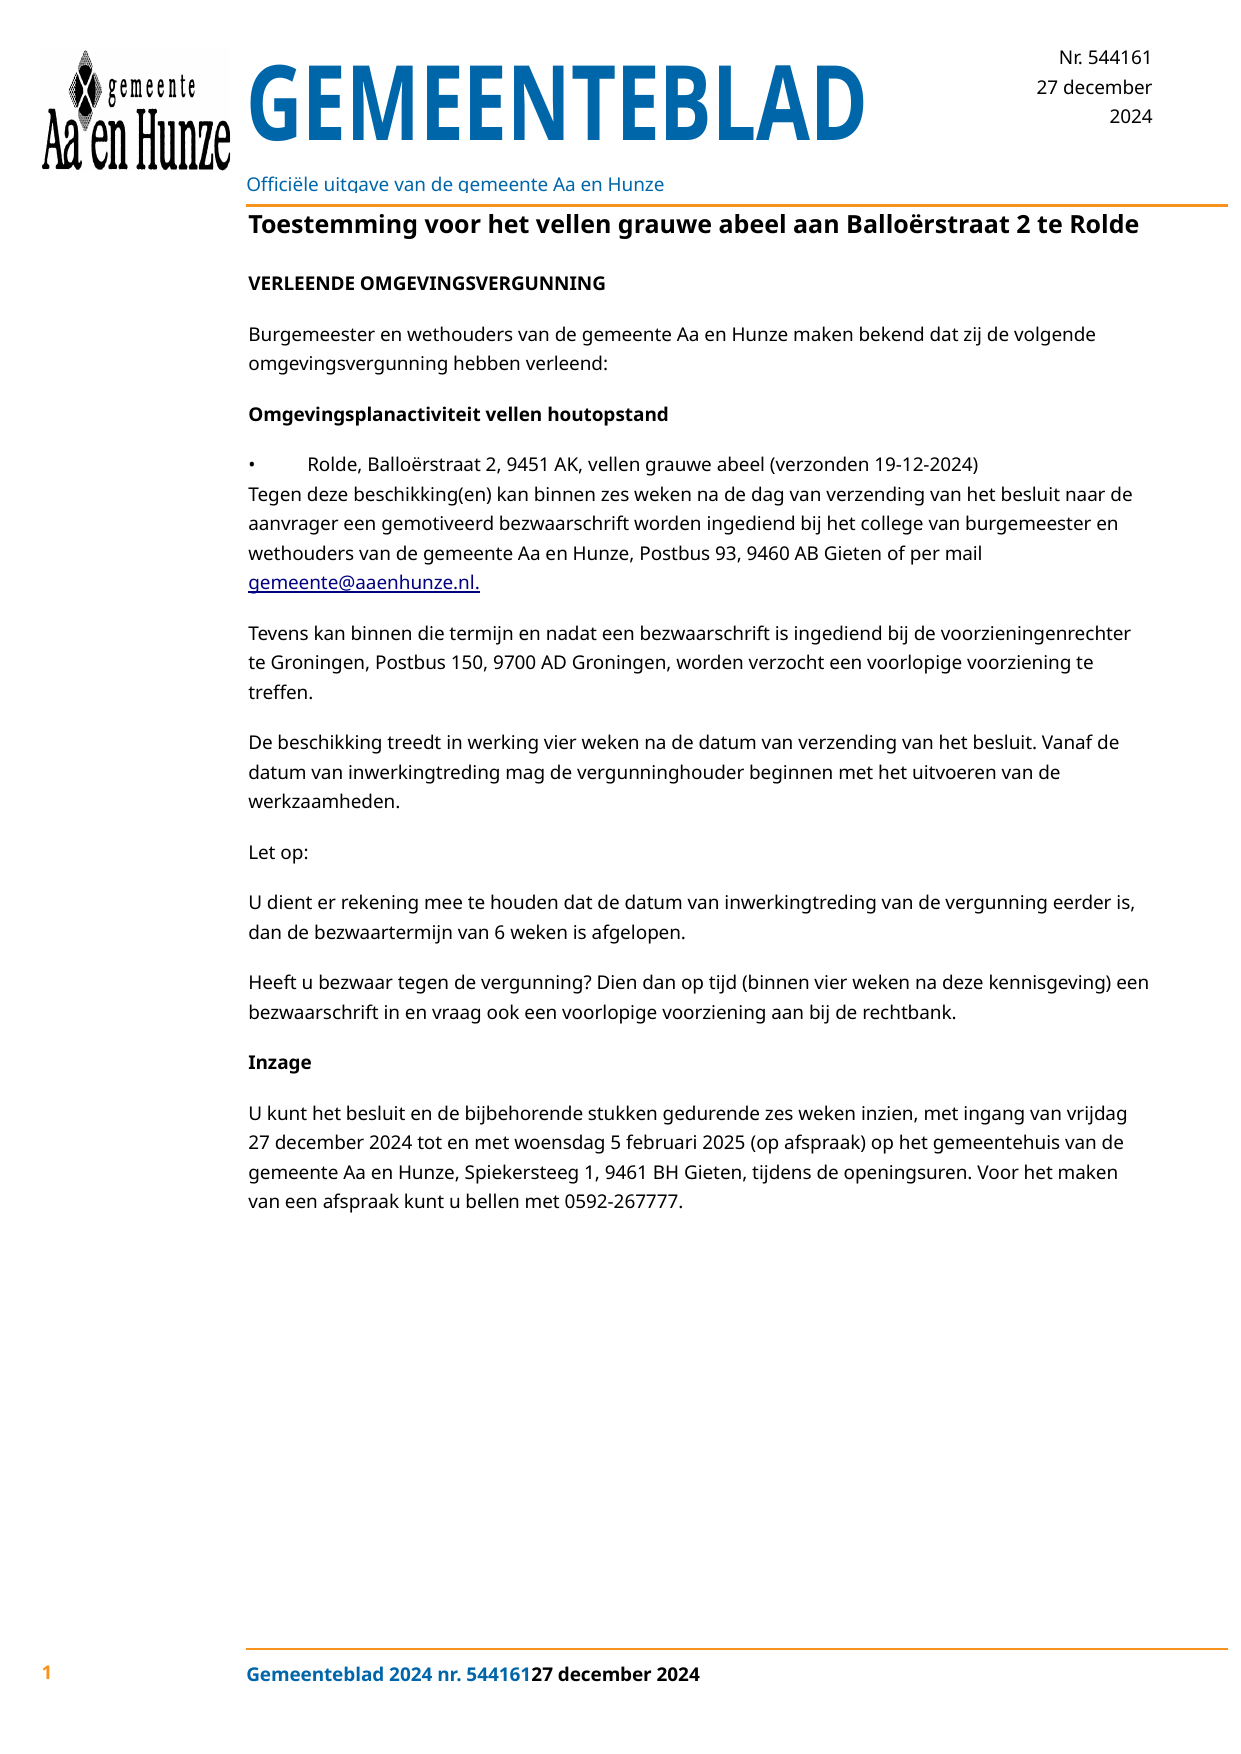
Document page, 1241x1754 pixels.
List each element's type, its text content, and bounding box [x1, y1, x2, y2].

text Toestemming voor het vellen grauwe abeel aan Balloërstraat 2 te Rolde [248, 207, 1152, 241]
text Tegen deze beschikking(en) kan binnen zes weken na de dag van verzending van het besluit naar de aanvrager een gemotiveerd bezwaarschrift worden ingediend bij het college van burgemeester en wethouders van de gemeente Aa en Hunze, Postbus 93, 9460 AB Gieten of per mail gemeente@aaenhunze.nl. [248, 481, 1152, 595]
text Heeft u bezwaar tegen de vergunning? Dien dan op tijd (binnen vier weken na deze kennisgeving) een bezwaarschrift in en vraag ook een voorlopige voorziening aan bij de rechtbank. [248, 969, 1152, 1025]
text Burgemeester en wethouders van de gemeente Aa en Hunze maken bekend dat zij de volgende omgevingsvergunning hebben verleend: [248, 321, 1152, 376]
text Let op: [248, 839, 1152, 865]
text Omgevingsplanactiviteit vellen houtopstand [248, 401, 1152, 426]
text Inzage [248, 1049, 1152, 1075]
list Rolde, Balloërstraat 2, 9451 AK, vellen grauwe abeel (verzonden 19-12-2024) [248, 451, 1152, 477]
text Tevens kan binnen die termijn en nadat een bezwaarschrift is ingediend bij de voorzieningenrechter te Groningen, Postbus 150, 9700 AD Groningen, worden verzocht een voorlopige voorziening te treffen. [248, 620, 1152, 705]
text U kunt het besluit en de bijbehorende stukken gedurende zes weken inzien, met ingang van vrijdag 27 december 2024 tot en met woensdag 5 februari 2025 (op afspraak) op het gemeentehuis van de gemeente Aa en Hunze, Spiekersteeg 1, 9461 BH Gieten, tijdens de openingsuren. Voor het maken van een afspraak kunt u bellen met 0592-267777. [248, 1100, 1152, 1214]
text U dient er rekening mee te houden dat de datum van inwerkingtreding van de vergunning eerder is, dan de bezwaartermijn van 6 weken is afgelopen. [248, 889, 1152, 945]
text De beschikking treedt in werking vier weken na de datum van verzending van het besluit. Vanaf de datum van inwerkingtreding mag de vergunninghouder beginnen met het uitvoeren van de werkzaamheden. [248, 729, 1152, 814]
text VERLEENDE OMGEVINGSVERGUNNING [248, 270, 1152, 296]
picture [41, 47, 231, 172]
